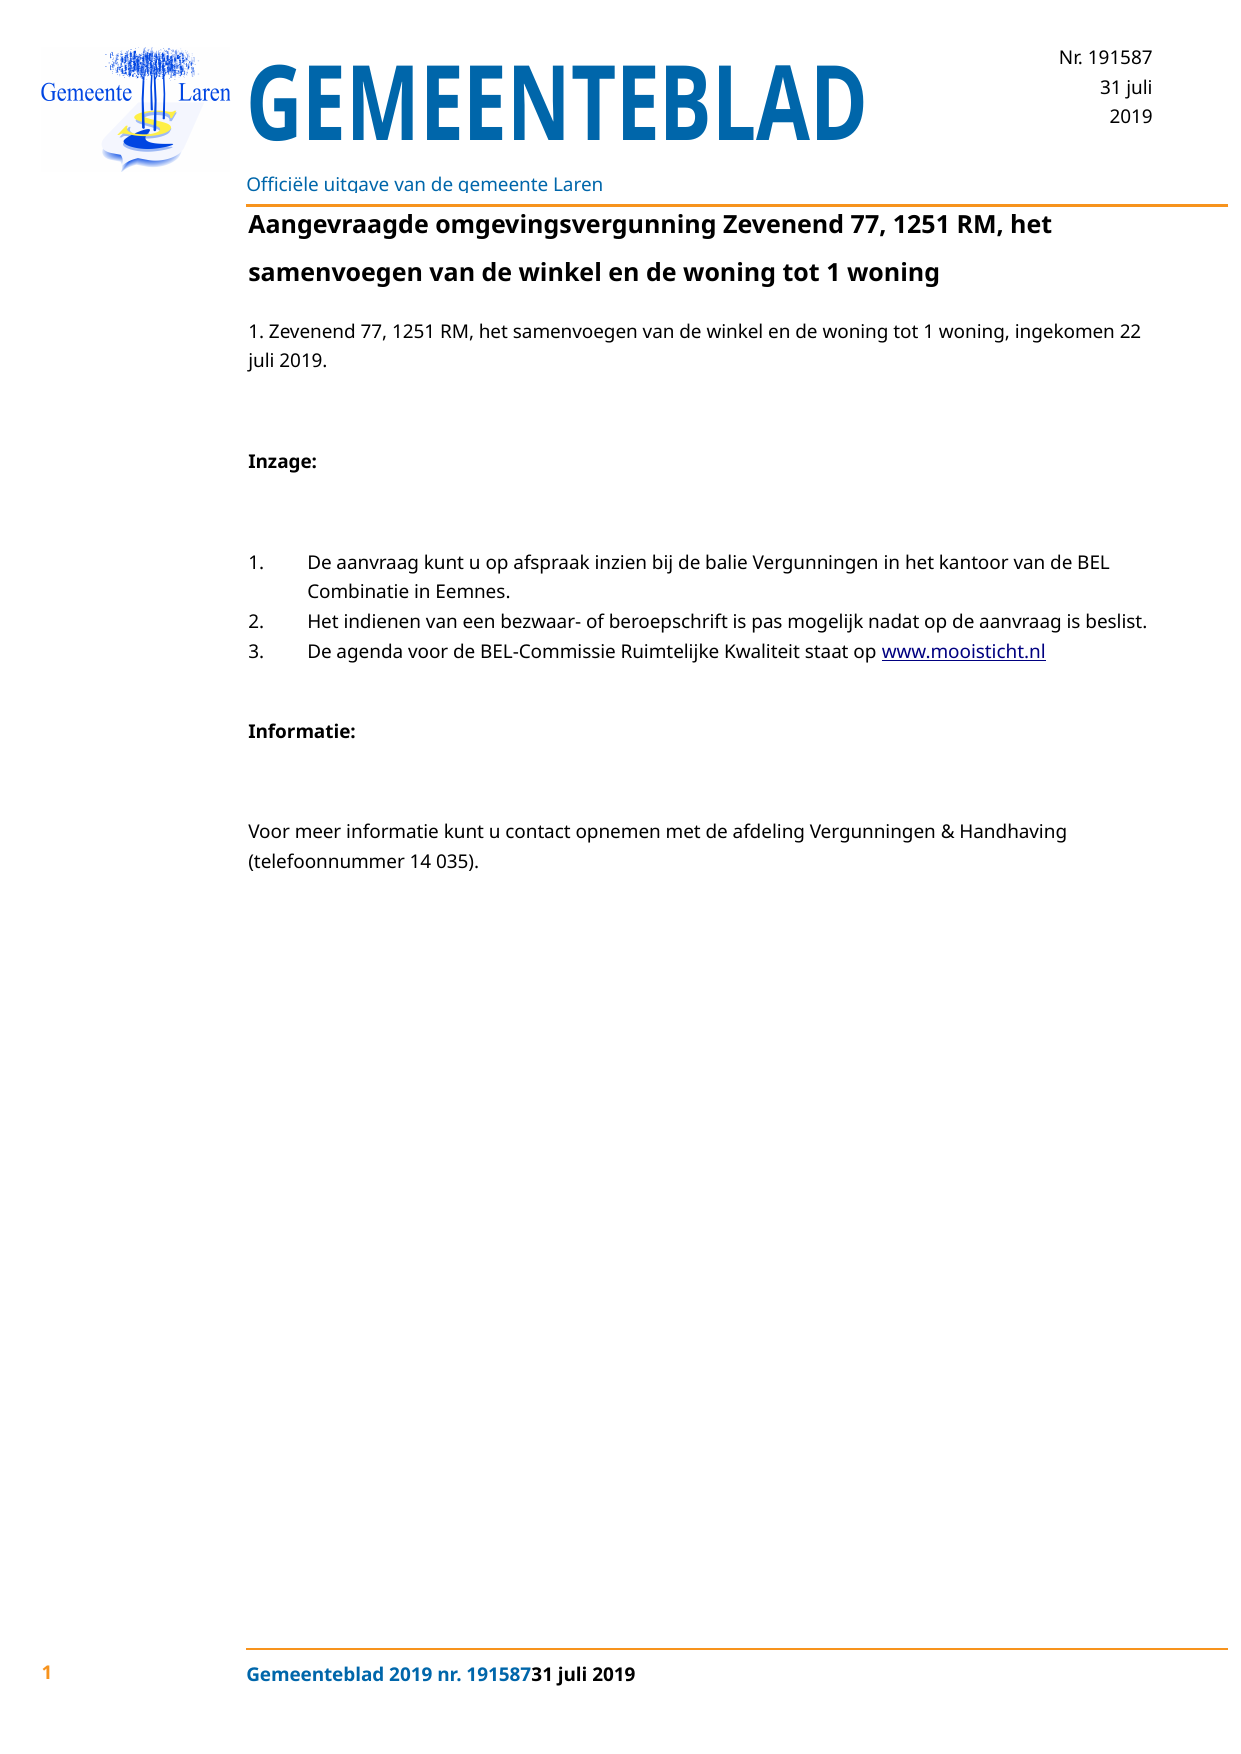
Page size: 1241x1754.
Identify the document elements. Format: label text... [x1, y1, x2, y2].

text Voor meer informatie kunt u contact opnemen met de afdeling Vergunningen & Handhaving (telefoonnummer 14 035). [248, 819, 1152, 874]
text Informatie: [248, 718, 1152, 744]
text Aangevraagde omgevingsvergunning Zevenend 77, 1251 RM, het samenvoegen van de winkel en de woning tot 1 woning [248, 207, 1152, 288]
list De aanvraag kunt u op afspraak inzien bij de balie Vergunningen in het kantoor van de BEL Combinatie in Eemnes. [248, 549, 1152, 604]
list De agenda voor de BEL-Commissie Ruimtelijke Kwaliteit staat op www.mooisticht.nl [248, 638, 1152, 664]
text Inzage: [248, 448, 1152, 474]
text 1. Zevenend 77, 1251 RM, het samenvoegen van de winkel en de woning tot 1 woning, ingekomen 22 juli 2019. [248, 318, 1152, 373]
list Het indienen van een bezwaar- of beroepschrift is pas mogelijk nadat op de aanvraag is beslist. [248, 608, 1152, 634]
picture [41, 47, 231, 172]
